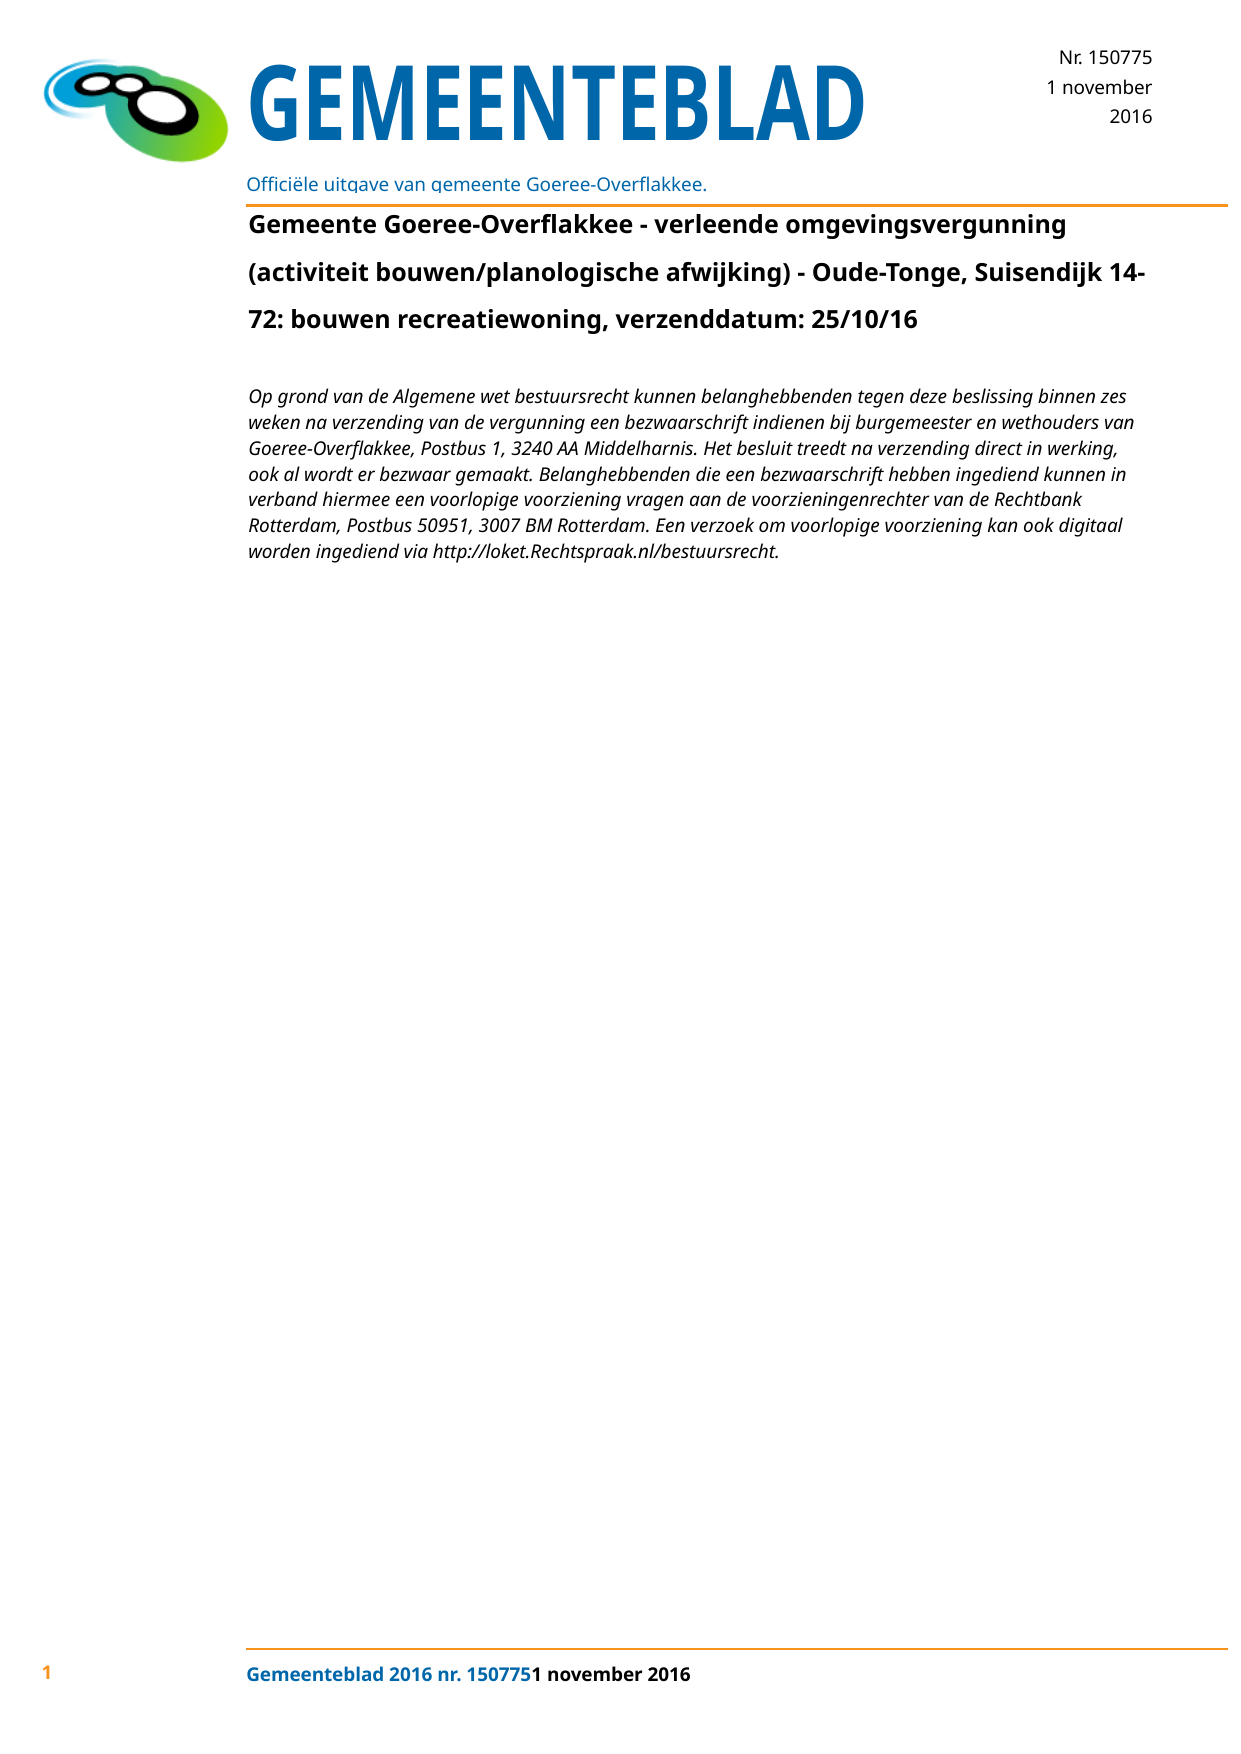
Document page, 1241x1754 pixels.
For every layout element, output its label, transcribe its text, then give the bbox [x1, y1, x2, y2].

picture [41, 47, 231, 172]
text Op grond van de Algemene wet bestuursrecht kunnen belanghebbenden tegen deze beslissing binnen zes weken na verzending van de vergunning een bezwaarschrift indienen bij burgemeester en wethouders van Goeree-Overflakkee, Postbus 1, 3240 AA Middelharnis. Het besluit treedt na verzending direct in werking, ook al wordt er bezwaar gemaakt. Belanghebbenden die een bezwaarschrift hebben ingediend kunnen in verband hiermee een voorlopige voorziening vragen aan de voorzieningenrechter van de Rechtbank Rotterdam, Postbus 50951, 3007 BM Rotterdam. Een verzoek om voorlopige voorziening kan ook digitaal worden ingediend via http://loket.Rechtspraak.nl/bestuursrecht. [248, 384, 1152, 564]
text Gemeente Goeree-Overflakkee - verleende omgevingsvergunning (activiteit bouwen/planologische afwijking) - Oude-Tonge, Suisendijk 14-72: bouwen recreatiewoning, verzenddatum: 25/10/16 [248, 207, 1152, 336]
